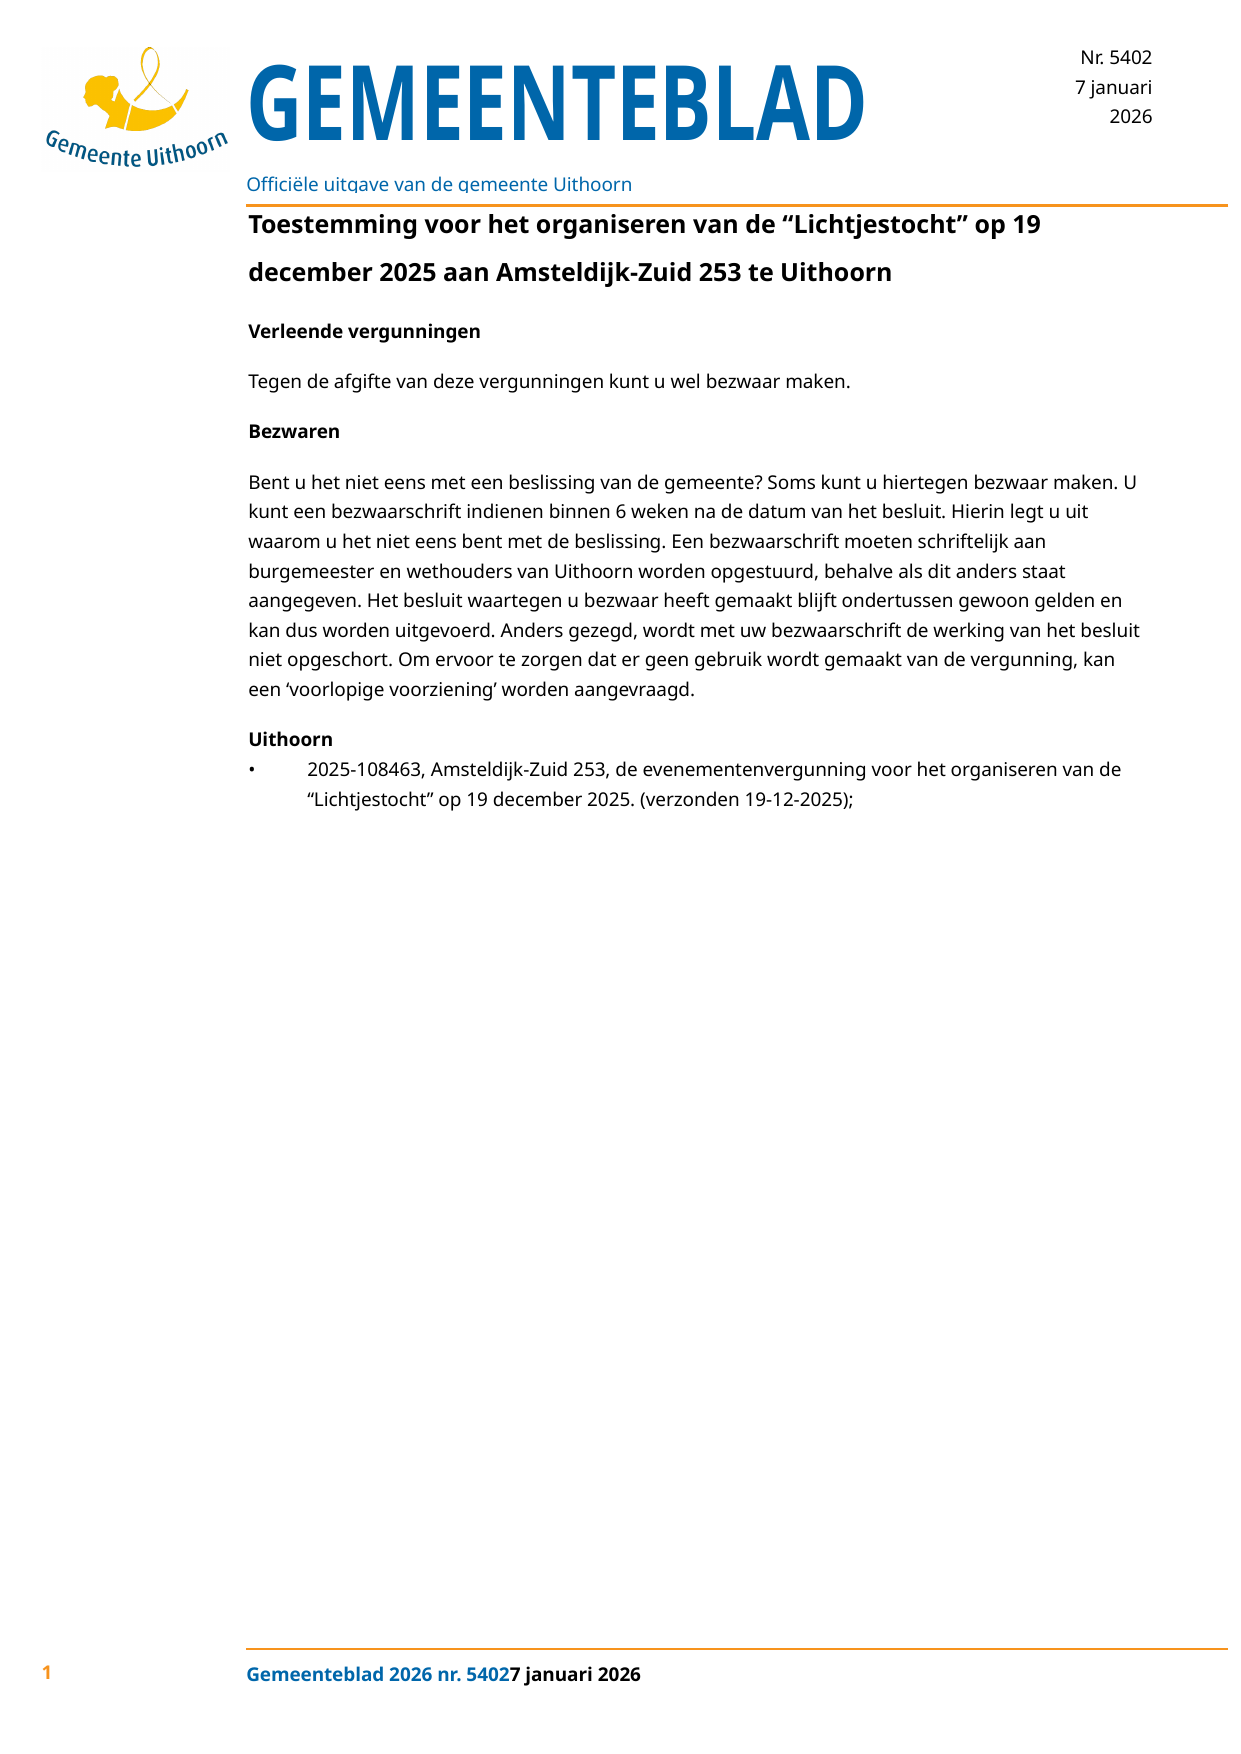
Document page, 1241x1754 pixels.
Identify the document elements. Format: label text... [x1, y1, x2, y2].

picture [41, 47, 231, 172]
text Uithoorn [248, 727, 1152, 752]
list 2025-108463, Amsteldijk-Zuid 253, de evenementenvergunning voor het organiseren van de “Lichtjestocht” op 19 december 2025. (verzonden 19-12-2025); [248, 756, 1152, 812]
text Toestemming voor het organiseren van de “Lichtjestocht” op 19 december 2025 aan Amsteldijk-Zuid 253 te Uithoorn [248, 207, 1152, 288]
text Verleende vergunningen [248, 318, 1152, 344]
text Bezwaren [248, 419, 1152, 444]
text Bent u het niet eens met een beslissing van de gemeente? Soms kunt u hiertegen bezwaar maken. U kunt een bezwaarschrift indienen binnen 6 weken na de datum van het besluit. Hierin legt u uit waarom u het niet eens bent met de beslissing. Een bezwaarschrift moeten schriftelijk aan burgemeester en wethouders van Uithoorn worden opgestuurd, behalve als dit anders staat aangegeven. Het besluit waartegen u bezwaar heeft gemaakt blijft ondertussen gewoon gelden en kan dus worden uitgevoerd. Anders gezegd, wordt met uw bezwaarschrift de werking van het besluit niet opgeschort. Om ervoor te zorgen dat er geen gebruik wordt gemaakt van de vergunning, kan een ‘voorlopige voorziening’ worden aangevraagd. [248, 469, 1152, 702]
text Tegen de afgifte van deze vergunningen kunt u wel bezwaar maken. [248, 368, 1152, 394]
